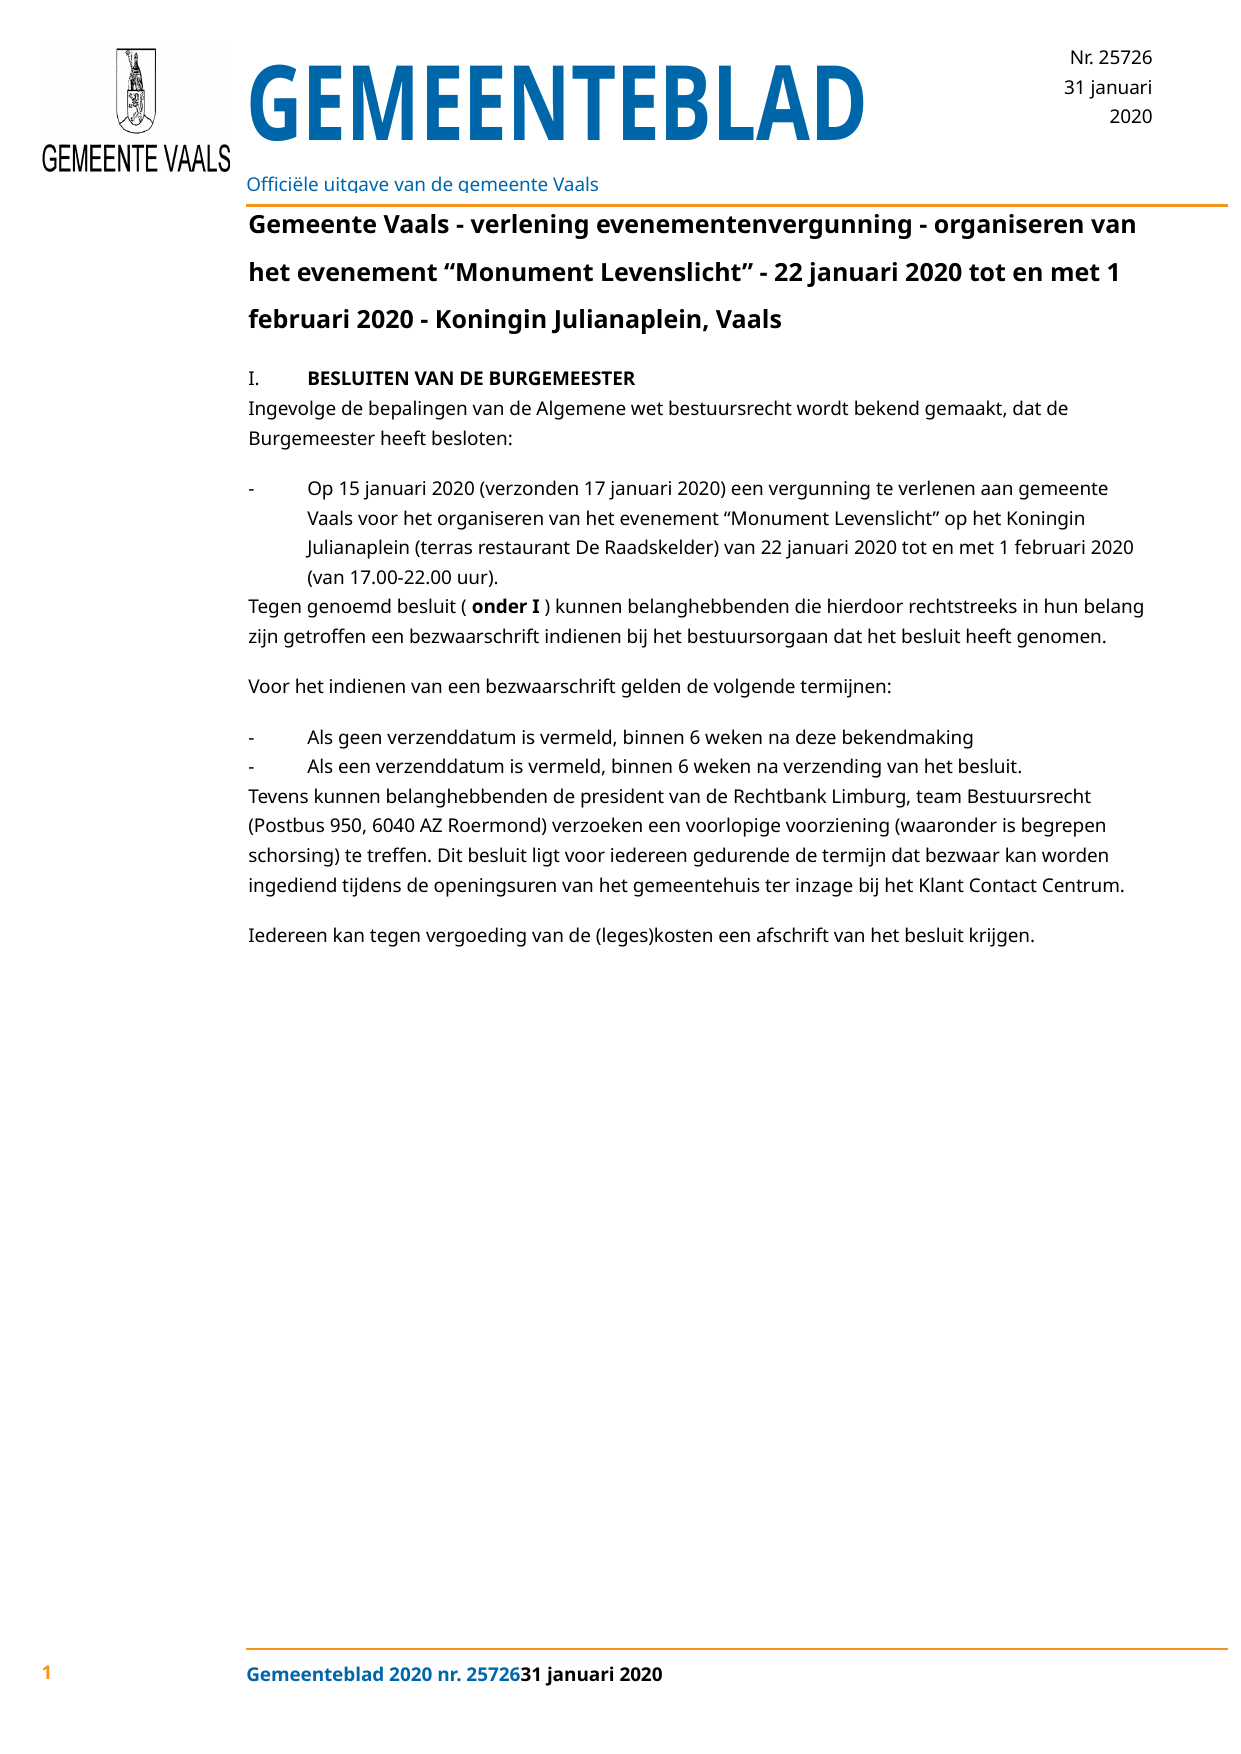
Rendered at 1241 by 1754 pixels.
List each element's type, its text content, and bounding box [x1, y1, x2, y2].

picture [41, 47, 231, 172]
text Gemeente Vaals - verlening evenementenvergunning - organiseren van het evenement “Monument Levenslicht” - 22 januari 2020 tot en met 1 februari 2020 - Koningin Julianaplein, Vaals [248, 207, 1152, 336]
list Op 15 januari 2020 (verzonden 17 januari 2020) een vergunning te verlenen aan gemeente Vaals voor het organiseren van het evenement “Monument Levenslicht” op het Koningin Julianaplein (terras restaurant De Raadskelder) van 22 januari 2020 tot en met 1 februari 2020 (van 17.00-22.00 uur). [248, 475, 1152, 589]
list BESLUITEN VAN DE BURGEMEESTER [248, 366, 1152, 391]
text Voor het indienen van een bezwaarschrift gelden de volgende termijnen: [248, 673, 1152, 699]
text Ingevolge de bepalingen van de Algemene wet bestuursrecht wordt bekend gemaakt, dat de Burgemeester heeft besloten: [248, 395, 1152, 450]
text Iedereen kan tegen vergoeding van de (leges)kosten een afschrift van het besluit krijgen. [248, 922, 1152, 948]
text Tegen genoemd besluit ( onder I ) kunnen belanghebbenden die hierdoor rechtstreeks in hun belang zijn getroffen een bezwaarschrift indienen bij het bestuursorgaan dat het besluit heeft genomen. [248, 593, 1152, 649]
list Als een verzenddatum is vermeld, binnen 6 weken na verzending van het besluit. [248, 753, 1152, 779]
text Tevens kunnen belanghebbenden de president van de Rechtbank Limburg, team Bestuursrecht (Postbus 950, 6040 AZ Roermond) verzoeken een voorlopige voorziening (waaronder is begrepen schorsing) te treffen. Dit besluit ligt voor iedereen gedurende de termijn dat bezwaar kan worden ingediend tijdens de openingsuren van het gemeentehuis ter inzage bij het Klant Contact Centrum. [248, 783, 1152, 897]
list Als geen verzenddatum is vermeld, binnen 6 weken na deze bekendmaking [248, 724, 1152, 749]
